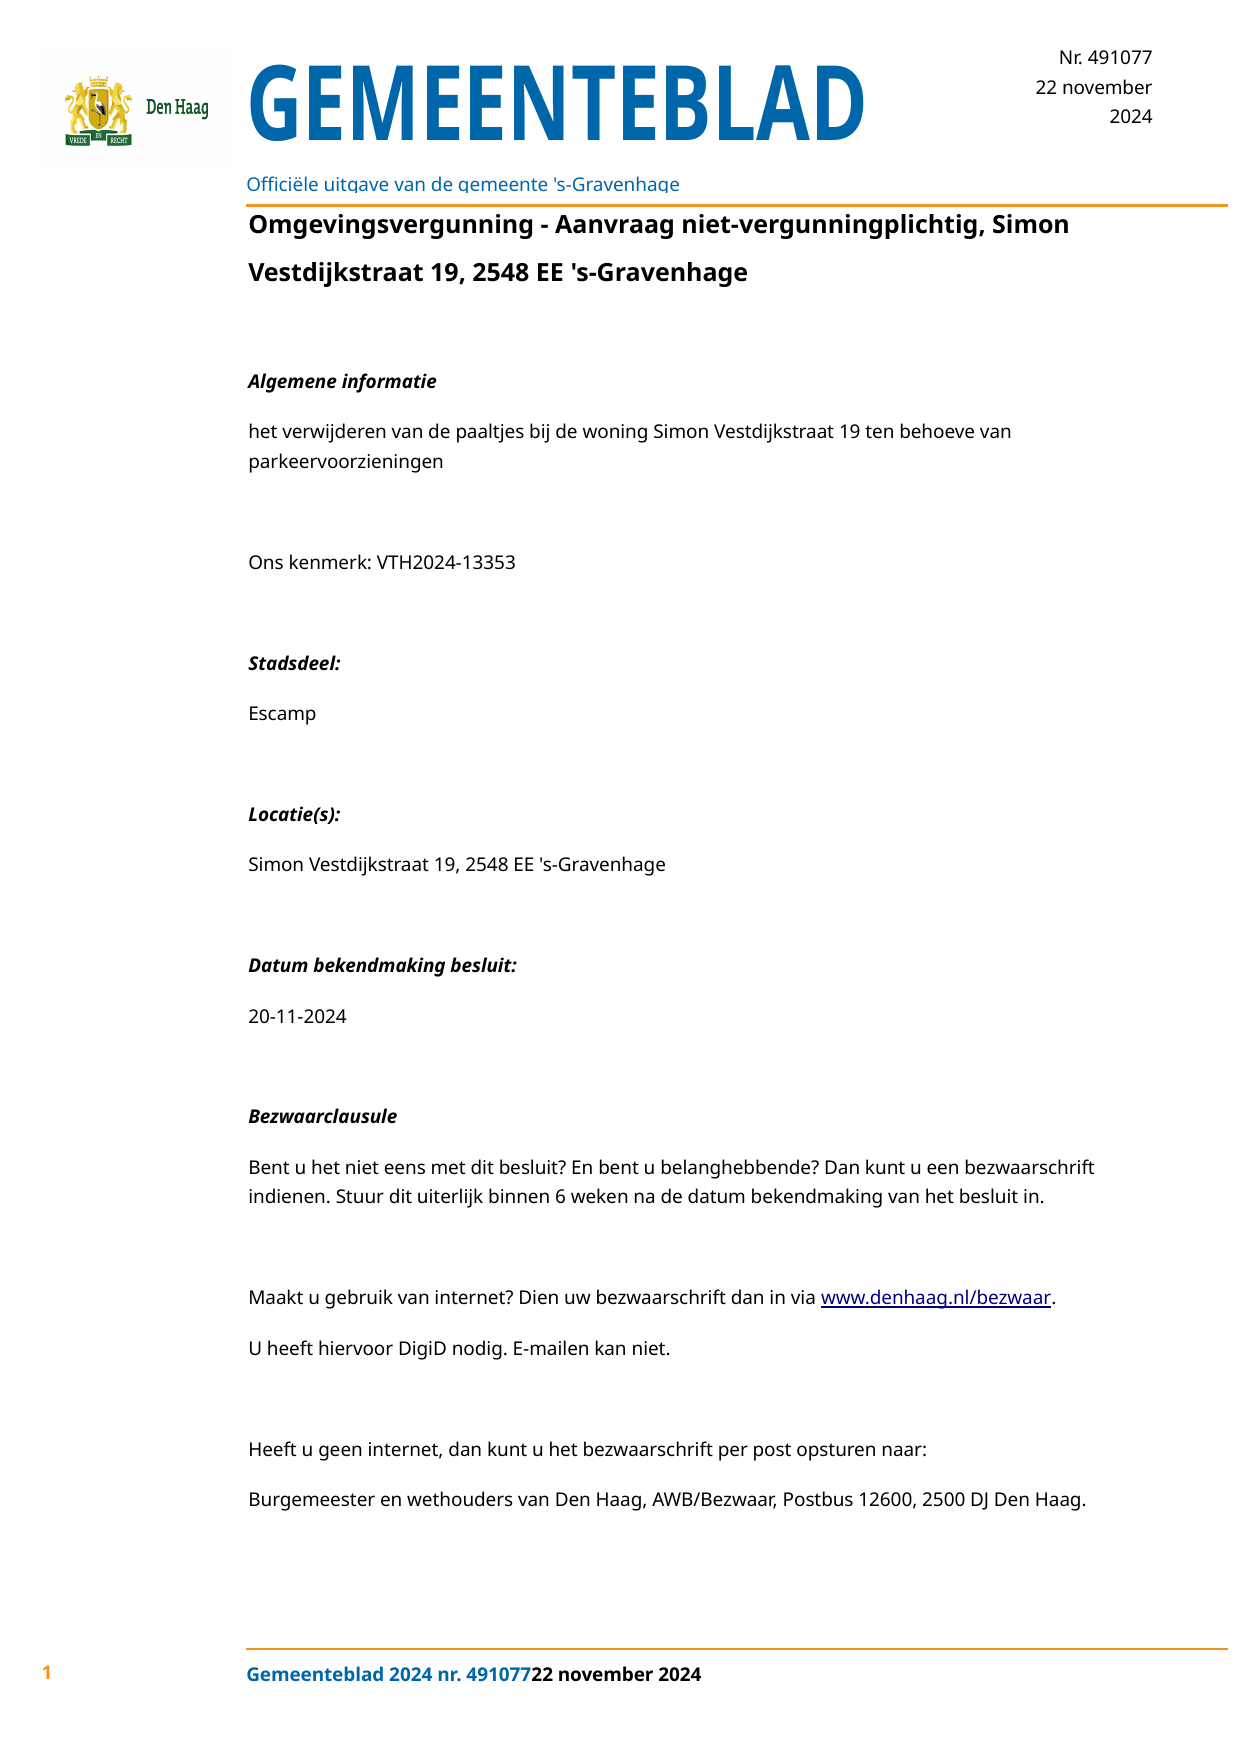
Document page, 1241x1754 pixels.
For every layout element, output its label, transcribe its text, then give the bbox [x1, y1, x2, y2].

text Ons kenmerk: VTH2024-13353 [248, 549, 1152, 575]
text Datum bekendmaking besluit: [248, 952, 1152, 978]
text Omgevingsvergunning - Aanvraag niet-vergunningplichtig, Simon Vestdijkstraat 19, 2548 EE 's-Gravenhage [248, 207, 1152, 288]
text Bent u het niet eens met dit besluit? En bent u belanghebbende? Dan kunt u een bezwaarschrift indienen. Stuur dit uiterlijk binnen 6 weken na de datum bekendmaking van het besluit in. [248, 1154, 1152, 1209]
text Escamp [248, 700, 1152, 726]
text U heeft hiervoor DigiD nodig. E-mailen kan niet. [248, 1335, 1152, 1361]
text Maakt u gebruik van internet? Dien uw bezwaarschrift dan in via www.denhaag.nl/bezwaar. [248, 1284, 1152, 1310]
text Simon Vestdijkstraat 19, 2548 EE 's-Gravenhage [248, 852, 1152, 877]
picture [41, 47, 231, 172]
text Burgemeester en wethouders van Den Haag, AWB/Bezwaar, Postbus 12600, 2500 DJ Den Haag. [248, 1486, 1152, 1512]
text 20-11-2024 [248, 1003, 1152, 1029]
text Bezwaarclausule [248, 1104, 1152, 1129]
text Algemene informatie [248, 368, 1152, 394]
text het verwijderen van de paaltjes bij de woning Simon Vestdijkstraat 19 ten behoeve van parkeervoorzieningen [248, 419, 1152, 474]
text Locatie(s): [248, 801, 1152, 827]
text Stadsdeel: [248, 650, 1152, 676]
text Heeft u geen internet, dan kunt u het bezwaarschrift per post opsturen naar: [248, 1436, 1152, 1462]
